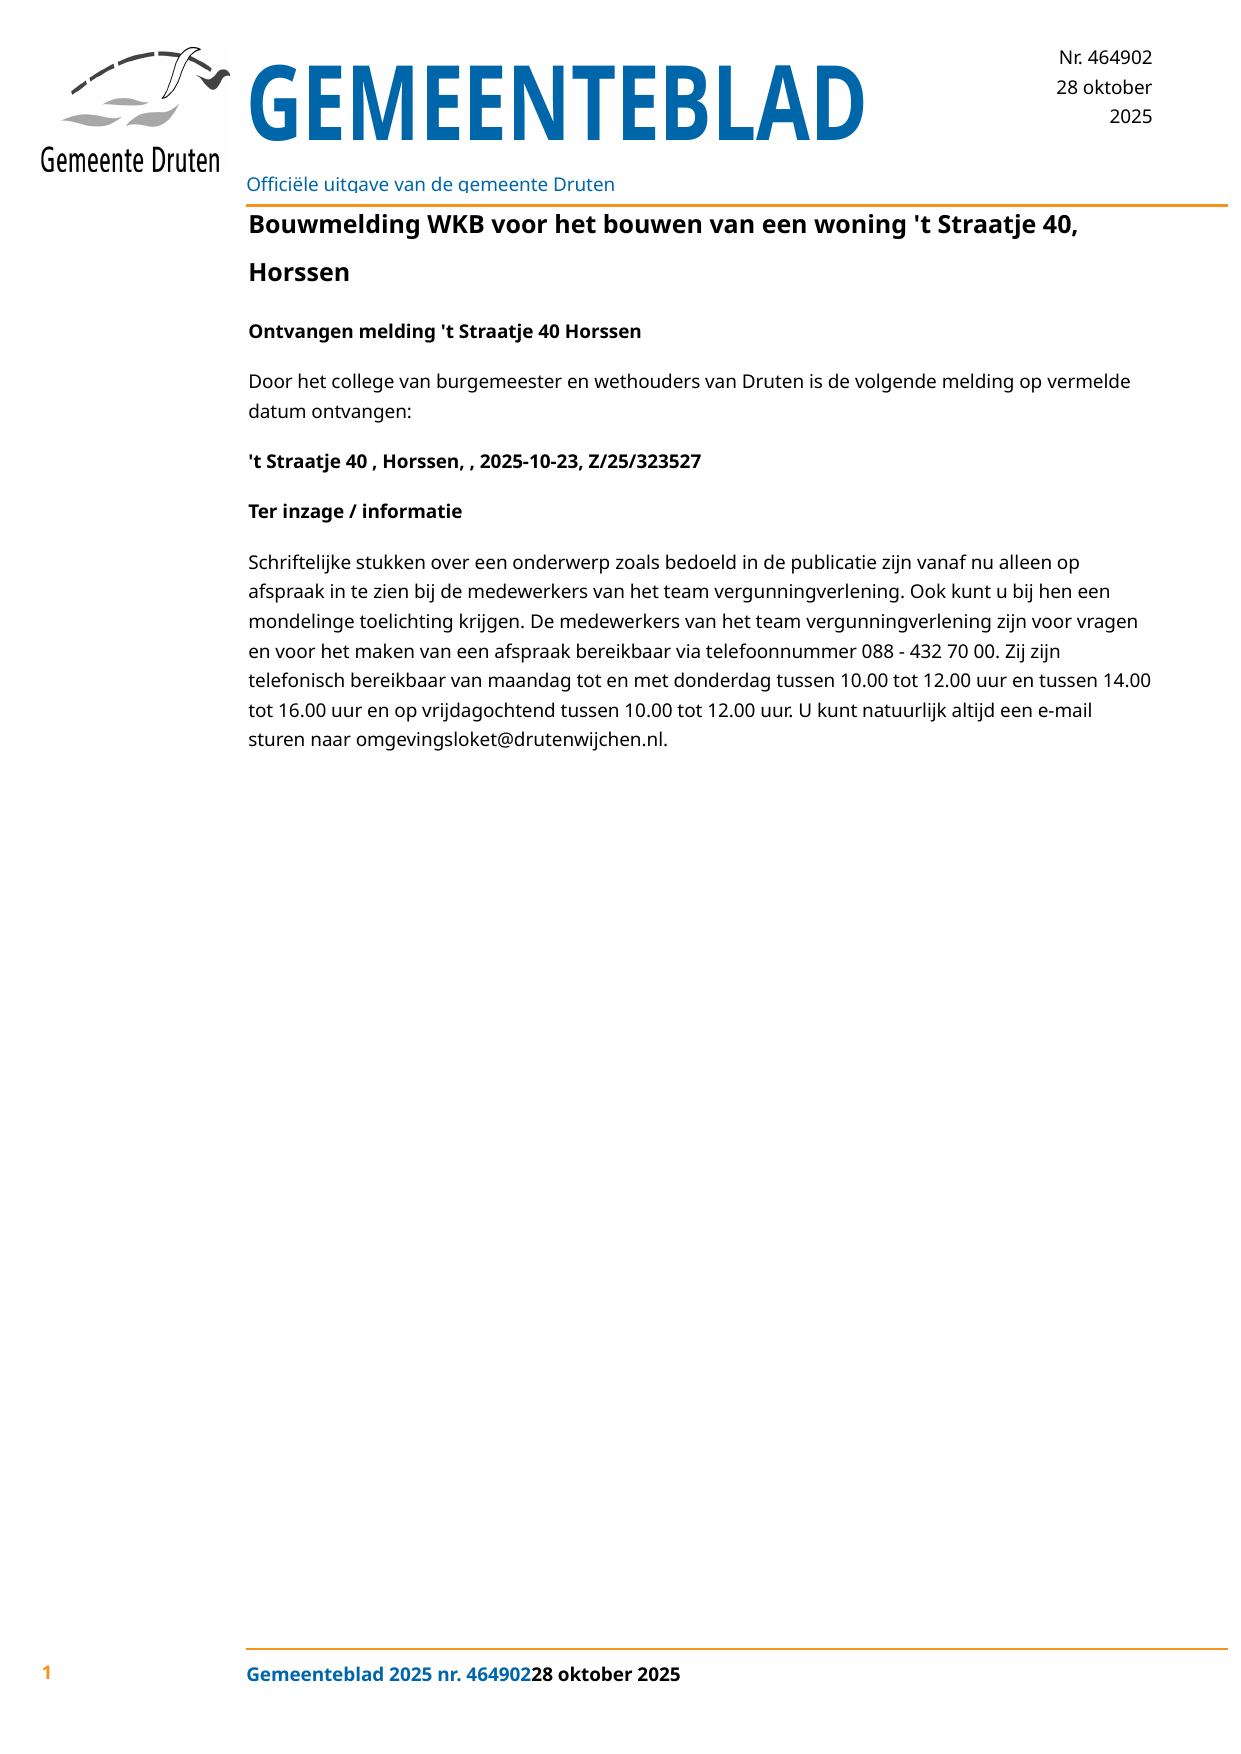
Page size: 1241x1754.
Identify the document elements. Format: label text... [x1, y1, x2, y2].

text Door het college van burgemeester en wethouders van Druten is de volgende melding op vermelde datum ontvangen: [248, 368, 1152, 424]
text Bouwmelding WKB voor het bouwen van een woning 't Straatje 40, Horssen [248, 207, 1152, 288]
text Ter inzage / informatie [248, 499, 1152, 524]
picture [41, 47, 231, 172]
text Schriftelijke stukken over een onderwerp zoals bedoeld in de publicatie zijn vanaf nu alleen op afspraak in te zien bij de medewerkers van het team vergunningverlening. Ook kunt u bij hen een mondelinge toelichting krijgen. De medewerkers van het team vergunningverlening zijn voor vragen en voor het maken van een afspraak bereikbaar via telefoonnummer 088 - 432 70 00. Zij zijn telefonisch bereikbaar van maandag tot en met donderdag tussen 10.00 tot 12.00 uur en tussen 14.00 tot 16.00 uur en op vrijdagochtend tussen 10.00 tot 12.00 uur. U kunt natuurlijk altijd een e-mail sturen naar omgevingsloket@drutenwijchen.nl. [248, 549, 1152, 752]
text Ontvangen melding 't Straatje 40 Horssen [248, 318, 1152, 344]
text 't Straatje 40 , Horssen, , 2025-10-23, Z/25/323527 [248, 448, 1152, 474]
